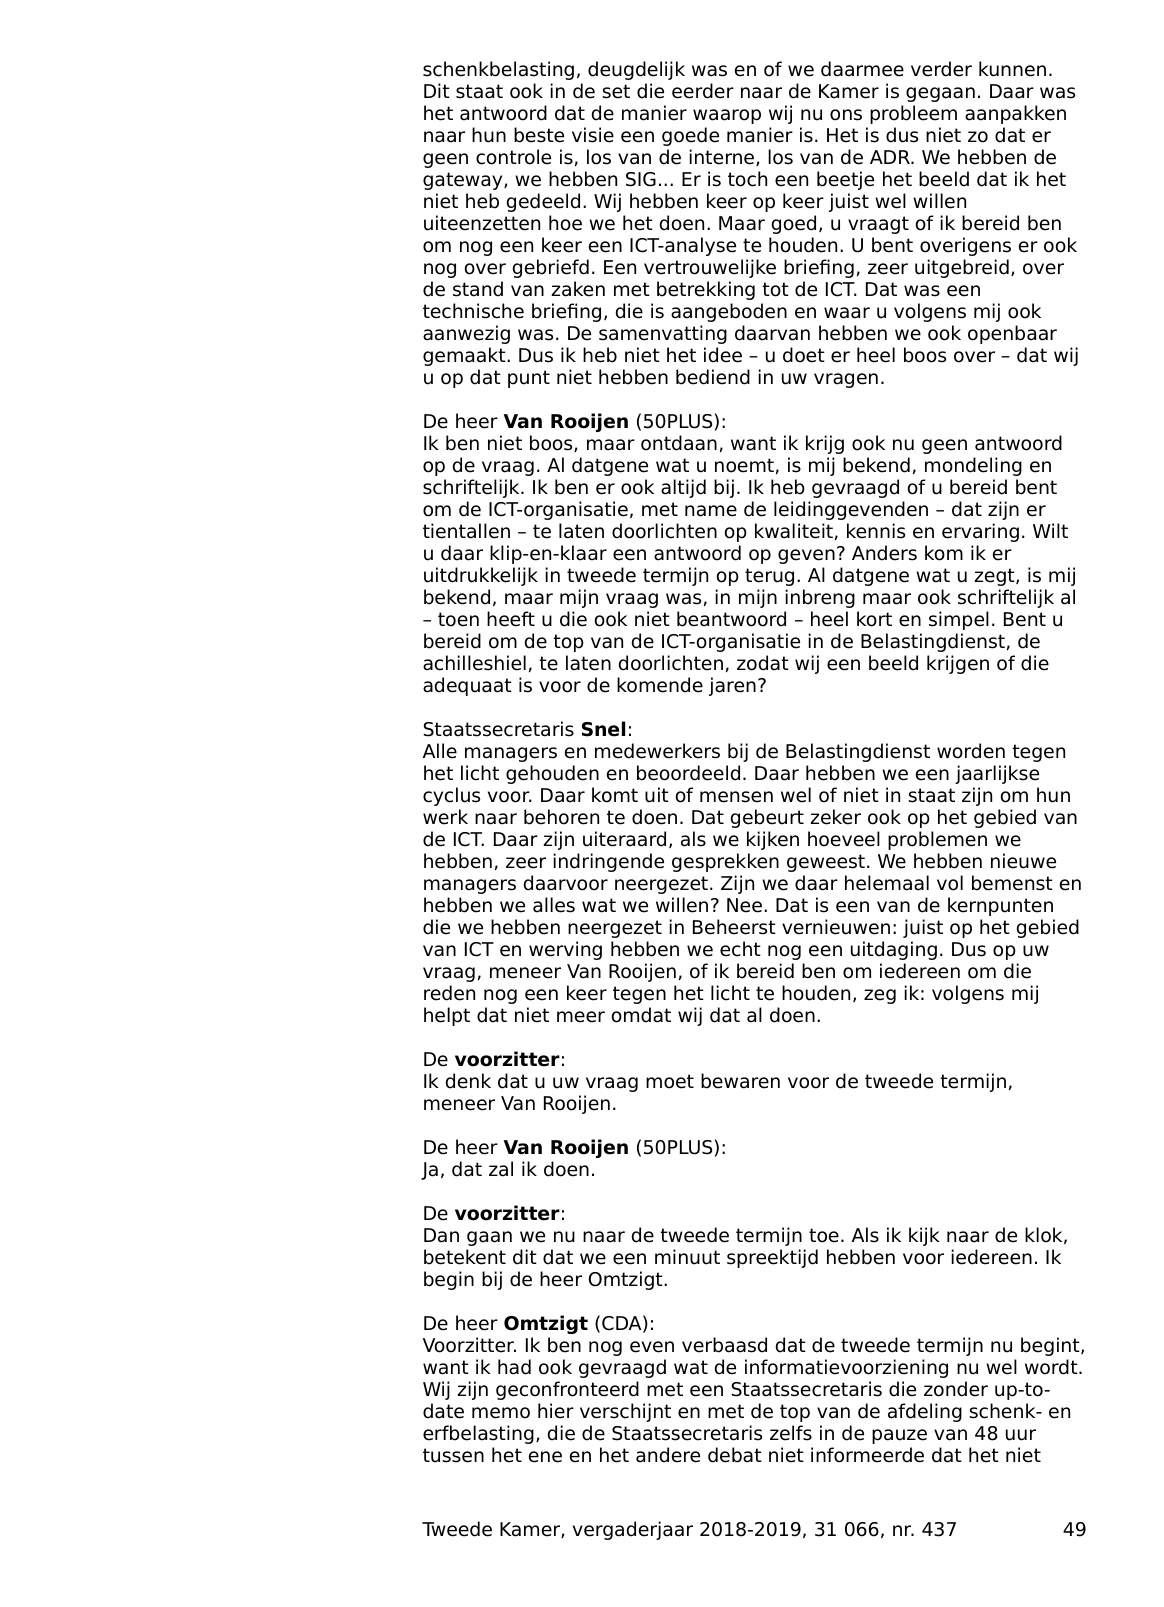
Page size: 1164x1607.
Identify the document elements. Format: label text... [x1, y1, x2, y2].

text De heer Van Rooijen (50PLUS): [422, 411, 1087, 433]
text De heer Van Rooijen (50PLUS): [422, 1137, 1087, 1159]
text Alle managers en medewerkers bij de Belastingdienst worden tegen het licht gehouden en beoordeeld. Daar hebben we een jaarlijkse cyclus voor. Daar komt uit of mensen wel of niet in staat zijn om hun werk naar behoren te doen. Dat gebeurt zeker ook op het gebied van de ICT. Daar zijn uiteraard, als we kijken hoeveel problemen we hebben, zeer indringende gesprekken geweest. We hebben nieuwe managers daarvoor neergezet. Zijn we daar helemaal vol bemenst en hebben we alles wat we willen? Nee. Dat is een van de kernpunten die we hebben neergezet in Beheerst vernieuwen: juist op het gebied van ICT en werving hebben we echt nog een uitdaging. Dus op uw vraag, meneer Van Rooijen, of ik bereid ben om iedereen om die reden nog een keer tegen het licht te houden, zeg ik: volgens mij helpt dat niet meer omdat wij dat al doen. [422, 741, 1087, 1027]
text Ik denk dat u uw vraag moet bewaren voor de tweede termijn, meneer Van Rooijen. [422, 1071, 1087, 1115]
text schenkbelasting, deugdelijk was en of we daarmee verder kunnen. Dit staat ook in de set die eerder naar de Kamer is gegaan. Daar was het antwoord dat de manier waarop wij nu ons probleem aanpakken naar hun beste visie een goede manier is. Het is dus niet zo dat er geen controle is, los van de interne, los van de ADR. We hebben de gateway, we hebben SIG... Er is toch een beetje het beeld dat ik het niet heb gedeeld. Wij hebben keer op keer juist wel willen uiteenzetten hoe we het doen. Maar goed, u vraagt of ik bereid ben om nog een keer een ICT-analyse te houden. U bent overigens er ook nog over gebriefd. Een vertrouwelijke briefing, zeer uitgebreid, over de stand van zaken met betrekking tot de ICT. Dat was een technische briefing, die is aangeboden en waar u volgens mij ook aanwezig was. De samenvatting daarvan hebben we ook openbaar gemaakt. Dus ik heb niet het idee – u doet er heel boos over – dat wij u op dat punt niet hebben bediend in uw vragen. [422, 59, 1087, 389]
text Ik ben niet boos, maar ontdaan, want ik krijg ook nu geen antwoord op de vraag. Al datgene wat u noemt, is mij bekend, mondeling en schriftelijk. Ik ben er ook altijd bij. Ik heb gevraagd of u bereid bent om de ICT-organisatie, met name de leidinggevenden – dat zijn er tientallen – te laten doorlichten op kwaliteit, kennis en ervaring. Wilt u daar klip-en-klaar een antwoord op geven? Anders kom ik er uitdrukkelijk in tweede termijn op terug. Al datgene wat u zegt, is mij bekend, maar mijn vraag was, in mijn inbreng maar ook schriftelijk al – toen heeft u die ook niet beantwoord – heel kort en simpel. Bent u bereid om de top van de ICT-organisatie in de Belastingdienst, de achilleshiel, te laten doorlichten, zodat wij een beeld krijgen of die adequaat is voor de komende jaren? [422, 433, 1087, 697]
text Ja, dat zal ik doen. [422, 1159, 1087, 1181]
text De voorzitter: [422, 1203, 1087, 1225]
text Dan gaan we nu naar de tweede termijn toe. Als ik kijk naar de klok, betekent dit dat we een minuut spreektijd hebben voor iedereen. Ik begin bij de heer Omtzigt. [422, 1225, 1087, 1291]
text De voorzitter: [422, 1049, 1087, 1071]
text Voorzitter. Ik ben nog even verbaasd dat de tweede termijn nu begint, want ik had ook gevraagd wat de informatievoorziening nu wel wordt. Wij zijn geconfronteerd met een Staatssecretaris die zonder up-to-date memo hier verschijnt en met de top van de afdeling schenk- en erfbelasting, die de Staatssecretaris zelfs in de pauze van 48 uur tussen het ene en het andere debat niet informeerde dat het niet [422, 1335, 1087, 1467]
text Staatssecretaris Snel: [422, 719, 1087, 741]
text De heer Omtzigt (CDA): [422, 1313, 1087, 1335]
